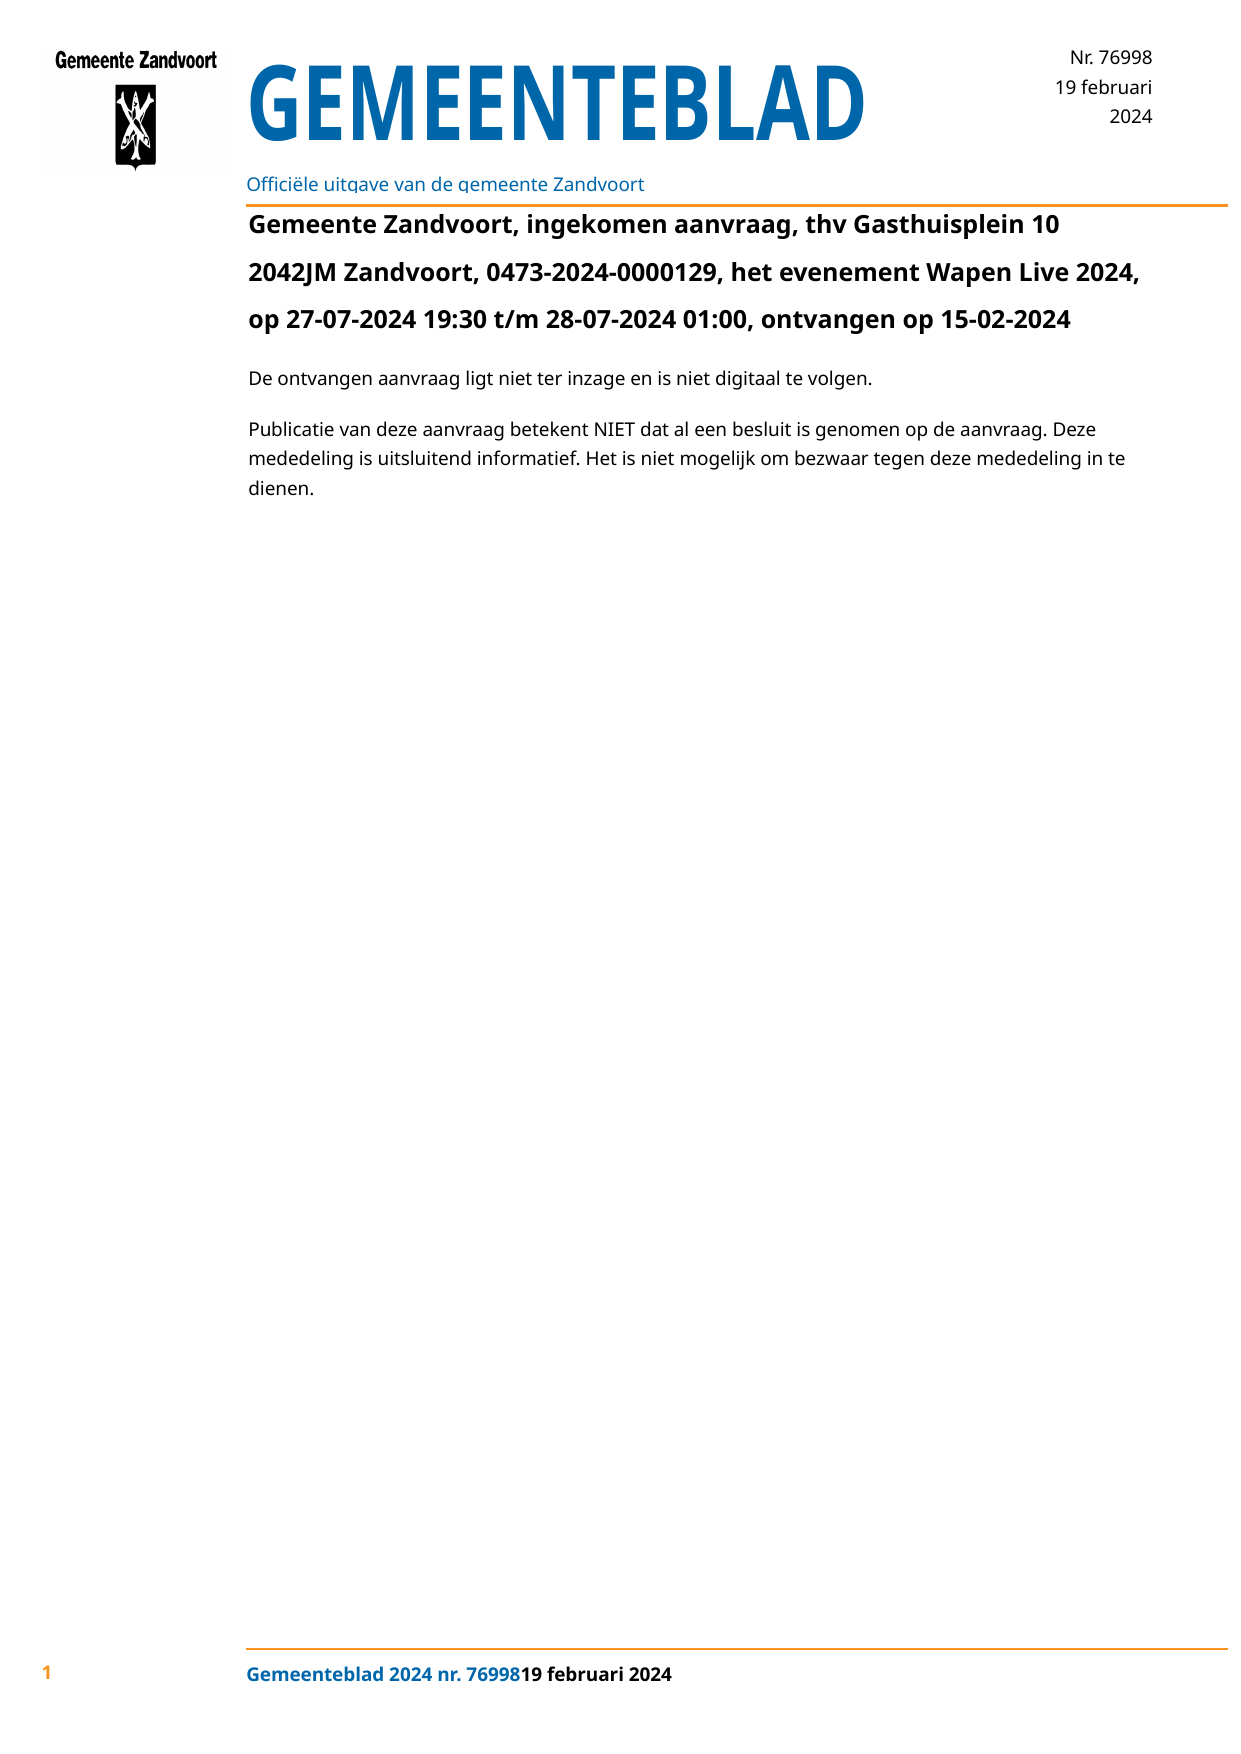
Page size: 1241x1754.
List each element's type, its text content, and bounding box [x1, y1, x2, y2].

text Gemeente Zandvoort, ingekomen aanvraag, thv Gasthuisplein 10 2042JM Zandvoort, 0473-2024-0000129, het evenement Wapen Live 2024, op 27-07-2024 19:30 t/m 28-07-2024 01:00, ontvangen op 15-02-2024 [248, 207, 1152, 336]
text Publicatie van deze aanvraag betekent NIET dat al een besluit is genomen op de aanvraag. Deze mededeling is uitsluitend informatief. Het is niet mogelijk om bezwaar tegen deze mededeling in te dienen. [248, 416, 1152, 501]
text De ontvangen aanvraag ligt niet ter inzage en is niet digitaal te volgen. [248, 366, 1152, 391]
picture [41, 47, 231, 172]
